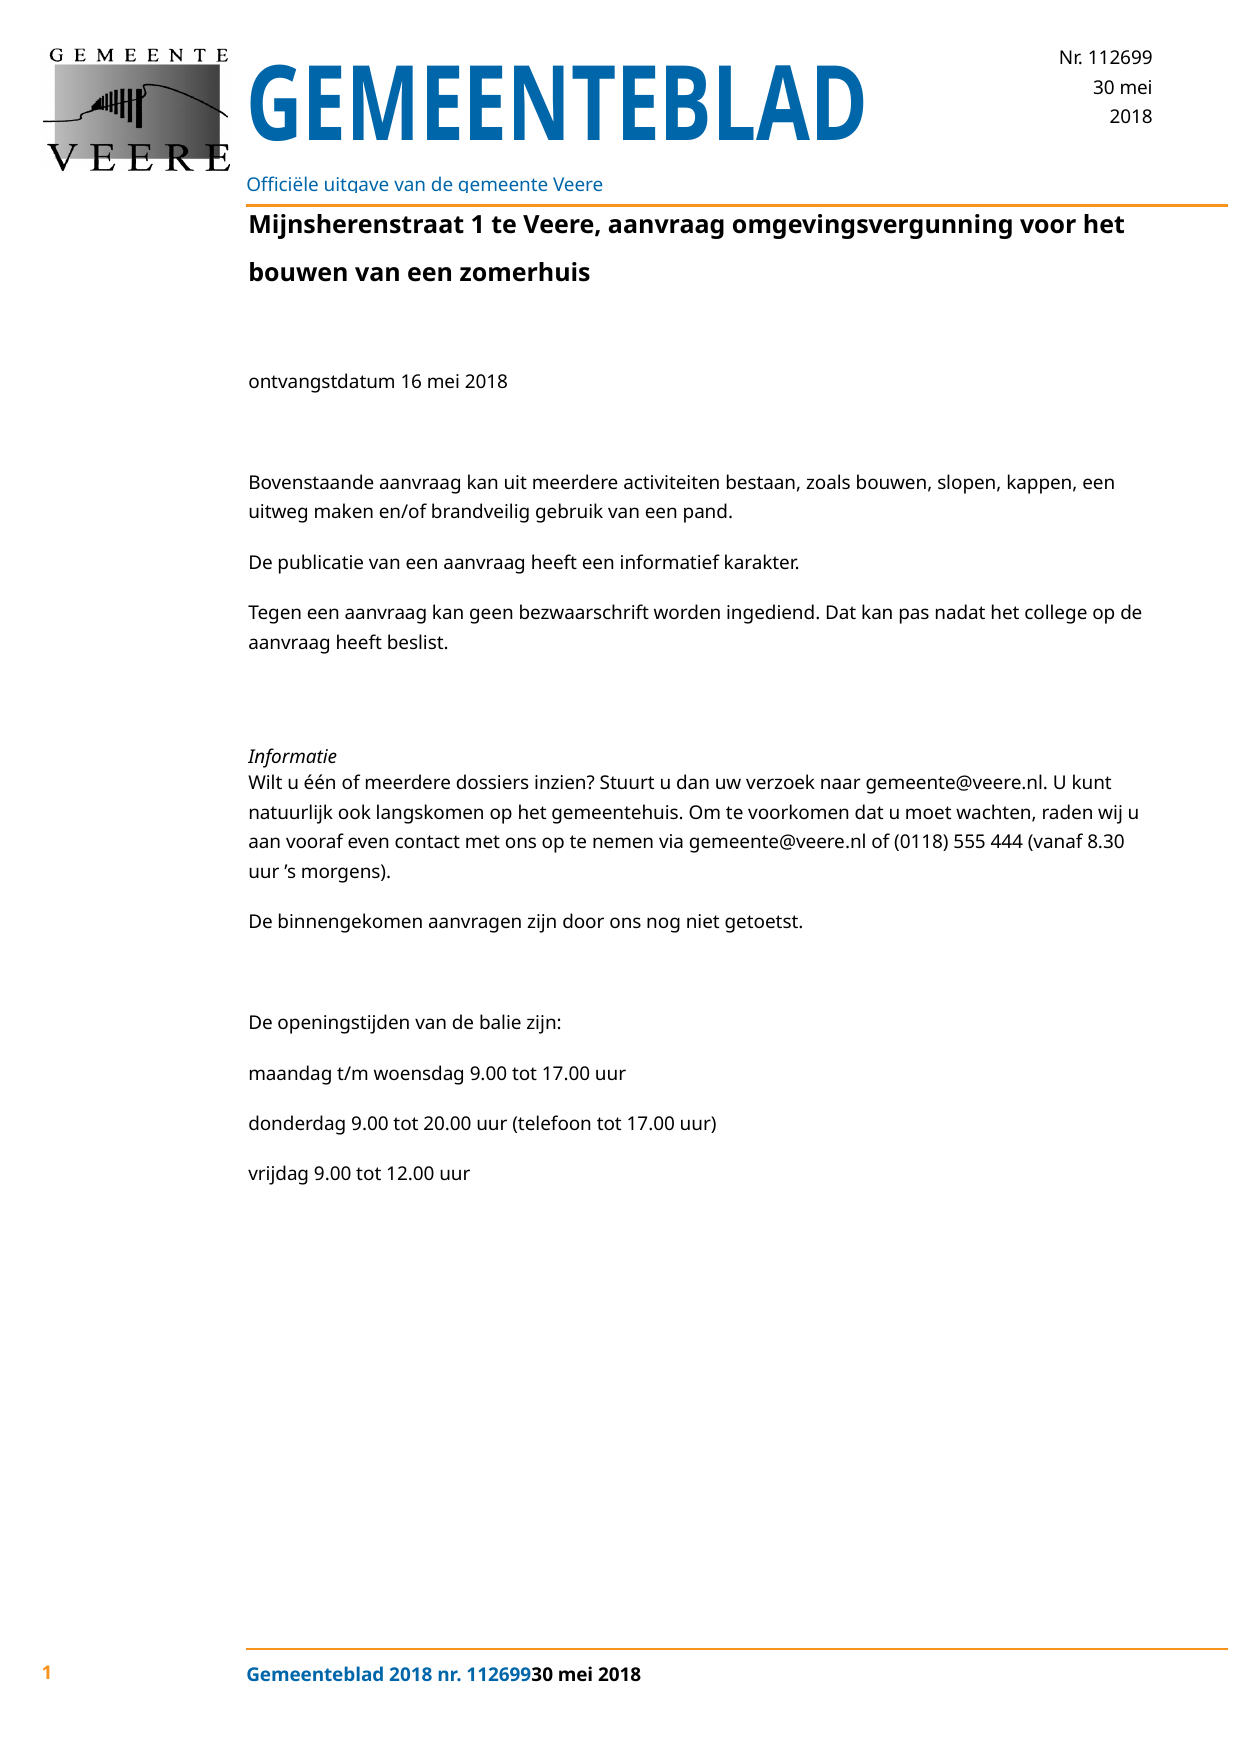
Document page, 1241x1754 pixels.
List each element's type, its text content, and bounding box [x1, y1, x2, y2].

text ontvangstdatum 16 mei 2018 [248, 368, 1152, 394]
text vrijdag 9.00 tot 12.00 uur [248, 1161, 1152, 1186]
text donderdag 9.00 tot 20.00 uur (telefoon tot 17.00 uur) [248, 1110, 1152, 1136]
text De binnengekomen aanvragen zijn door ons nog niet getoetst. [248, 908, 1152, 934]
text Bovenstaande aanvraag kan uit meerdere activiteiten bestaan, zoals bouwen, slopen, kappen, een uitweg maken en/of brandveilig gebruik van een pand. [248, 469, 1152, 524]
text Mijnsherenstraat 1 te Veere, aanvraag omgevingsvergunning voor het bouwen van een zomerhuis [248, 207, 1152, 288]
picture [41, 47, 231, 172]
text De publicatie van een aanvraag heeft een informatief karakter. [248, 549, 1152, 575]
text Wilt u één of meerdere dossiers inzien? Stuurt u dan uw verzoek naar gemeente@veere.nl. U kunt natuurlijk ook langskomen op het gemeentehuis. Om te voorkomen dat u moet wachten, raden wij u aan vooraf even contact met ons op te nemen via gemeente@veere.nl of (0118) 555 444 (vanaf 8.30 uur ’s morgens). [248, 769, 1152, 884]
text maandag t/m woensdag 9.00 tot 17.00 uur [248, 1060, 1152, 1085]
text De openingstijden van de balie zijn: [248, 1009, 1152, 1035]
text Informatie [248, 743, 1152, 769]
text Tegen een aanvraag kan geen bezwaarschrift worden ingediend. Dat kan pas nadat het college op de aanvraag heeft beslist. [248, 599, 1152, 655]
